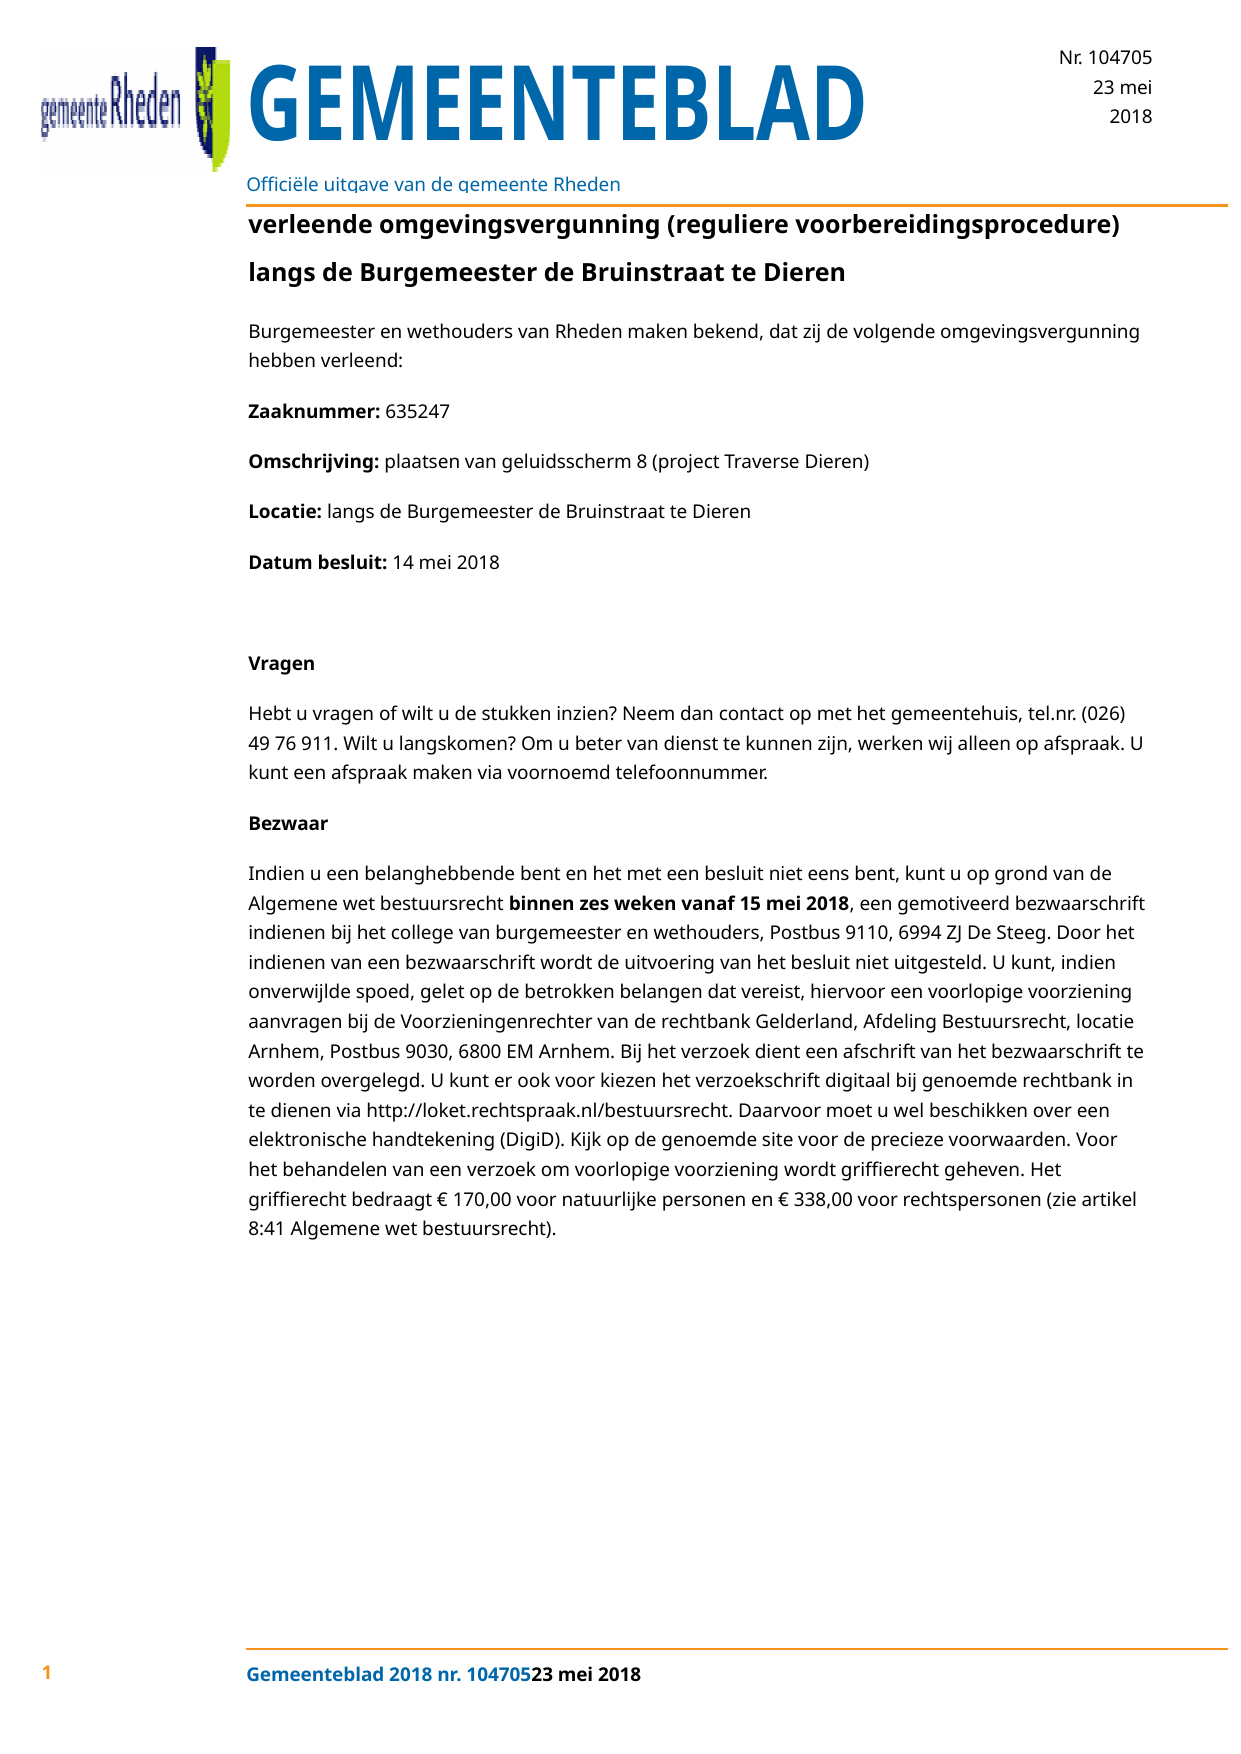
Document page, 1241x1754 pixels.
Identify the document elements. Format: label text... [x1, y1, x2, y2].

text Hebt u vragen of wilt u de stukken inzien? Neem dan contact op met het gemeentehuis, tel.nr. (026) 49 76 911. Wilt u langskomen? Om u beter van dienst te kunnen zijn, werken wij alleen op afspraak. U kunt een afspraak maken via voornoemd telefoonnummer. [248, 700, 1152, 785]
text Datum besluit: 14 mei 2018 [248, 549, 1152, 575]
text Omschrijving: plaatsen van geluidsscherm 8 (project Traverse Dieren) [248, 448, 1152, 474]
text Bezwaar [248, 810, 1152, 836]
text Burgemeester en wethouders van Rheden maken bekend, dat zij de volgende omgevingsvergunning hebben verleend: [248, 318, 1152, 373]
text Vragen [248, 650, 1152, 676]
text verleende omgevingsvergunning (reguliere voorbereidingsprocedure) langs de Burgemeester de Bruinstraat te Dieren [248, 207, 1152, 288]
text Indien u een belanghebbende bent en het met een besluit niet eens bent, kunt u op grond van de Algemene wet bestuursrecht binnen zes weken vanaf 15 mei 2018, een gemotiveerd bezwaarschrift indienen bij het college van burgemeester en wethouders, Postbus 9110, 6994 ZJ De Steeg. Door het indienen van een bezwaarschrift wordt de uitvoering van het besluit niet uitgesteld. U kunt, indien onverwijlde spoed, gelet op de betrokken belangen dat vereist, hiervoor een voorlopige voorziening aanvragen bij de Voorzieningenrechter van de rechtbank Gelderland, Afdeling Bestuursrecht, locatie Arnhem, Postbus 9030, 6800 EM Arnhem. Bij het verzoek dient een afschrift van het bezwaarschrift te worden overgelegd. U kunt er ook voor kiezen het verzoekschrift digitaal bij genoemde rechtbank in te dienen via http://loket.rechtspraak.nl/bestuursrecht. Daarvoor moet u wel beschikken over een elektronische handtekening (DigiD). Kijk op de genoemde site voor de precieze voorwaarden. Voor het behandelen van een verzoek om voorlopige voorziening wordt griffierecht geheven. Het griffierecht bedraagt € 170,00 voor natuurlijke personen en € 338,00 voor rechtspersonen (zie artikel 8:41 Algemene wet bestuursrecht). [248, 860, 1152, 1241]
picture [41, 47, 231, 172]
text Locatie: langs de Burgemeester de Bruinstraat te Dieren [248, 499, 1152, 524]
text Zaaknummer: 635247 [248, 398, 1152, 424]
